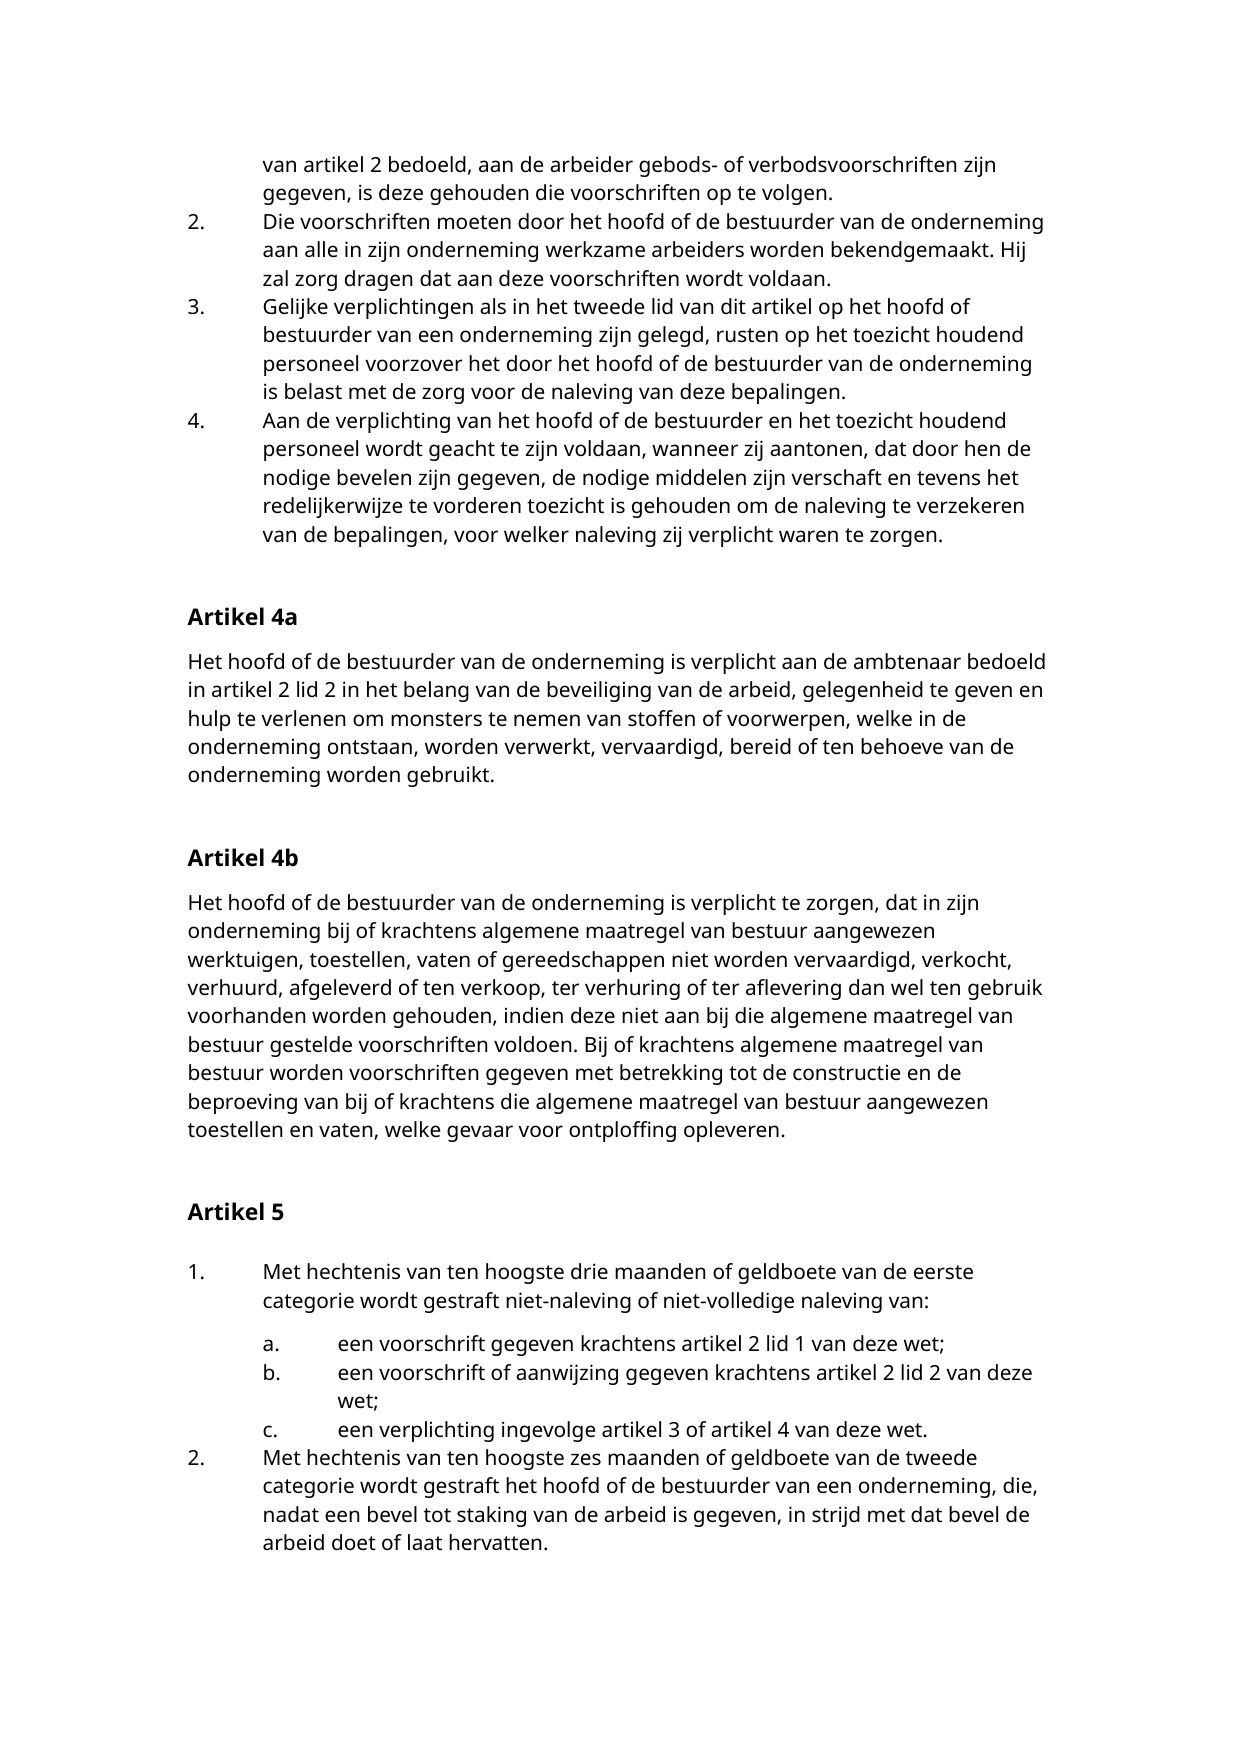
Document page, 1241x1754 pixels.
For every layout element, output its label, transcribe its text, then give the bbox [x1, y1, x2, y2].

subtitle Artikel 5 [187, 1196, 1053, 1227]
list Die voorschriften moeten door het hoofd of de bestuurder van de onderneming aan alle in zijn onderneming werkzame arbeiders worden bekendgemaakt. Hij zal zorg dragen dat aan deze voorschriften wordt voldaan. [187, 207, 1053, 292]
list Met hechtenis van ten hoogste drie maanden of geldboete van de eerste categorie wordt gestraft niet-naleving of niet-volledige naleving van: [187, 1257, 1053, 1314]
list van artikel 2 bedoeld, aan de arbeider gebods- of verbodsvoorschriften zijn gegeven, is deze gehouden die voorschriften op te volgen. [187, 150, 1053, 207]
text Het hoofd of de bestuurder van de onderneming is verplicht te zorgen, dat in zijn onderneming bij of krachtens algemene maatregel van bestuur aangewezen werktuigen, toestellen, vaten of gereedschappen niet worden vervaardigd, verkocht, verhuurd, afgeleverd of ten verkoop, ter verhuring of ter aflevering dan wel ten gebruik voorhanden worden gehouden, indien deze niet aan bij die algemene maatregel van bestuur gestelde voorschriften voldoen. Bij of krachtens algemene maatregel van bestuur worden voorschriften gegeven met betrekking tot de constructie en de beproeving van bij of krachtens die algemene maatregel van bestuur aangewezen toestellen en vaten, welke gevaar voor ontploffing opleveren. [187, 888, 1053, 1144]
text Het hoofd of de bestuurder van de onderneming is verplicht aan de ambtenaar bedoeld in artikel 2 lid 2 in het belang van de beveiliging van de arbeid, gelegenheid te geven en hulp te verlenen om monsters te nemen van stoffen of voorwerpen, welke in de onderneming ontstaan, worden verwerkt, vervaardigd, bereid of ten behoeve van de onderneming worden gebruikt. [187, 647, 1053, 789]
list Aan de verplichting van het hoofd of de bestuurder en het toezicht houdend personeel wordt geacht te zijn voldaan, wanneer zij aantonen, dat door hen de nodige bevelen zijn gegeven, de nodige middelen zijn verschaft en tevens het redelijkerwijze te vorderen toezicht is gehouden om de naleving te verzekeren van de bepalingen, voor welker naleving zij verplicht waren te zorgen. [187, 406, 1053, 548]
subtitle Artikel 4b [187, 842, 1053, 873]
subtitle Artikel 4a [187, 601, 1053, 632]
list een voorschrift of aanwijzing gegeven krachtens artikel 2 lid 2 van deze wet; [262, 1358, 1053, 1415]
list Gelijke verplichtingen als in het tweede lid van dit artikel op het hoofd of bestuurder van een onderneming zijn gelegd, rusten op het toezicht houdend personeel voorzover het door het hoofd of de bestuurder van de onderneming is belast met de zorg voor de naleving van deze bepalingen. [187, 292, 1053, 406]
list een voorschrift gegeven krachtens artikel 2 lid 1 van deze wet; [262, 1329, 1053, 1358]
list een verplichting ingevolge artikel 3 of artikel 4 van deze wet. [262, 1415, 1053, 1443]
list Met hechtenis van ten hoogste zes maanden of geldboete van de tweede categorie wordt gestraft het hoofd of de bestuurder van een onderneming, die, nadat een bevel tot staking van de arbeid is gegeven, in strijd met dat bevel de arbeid doet of laat hervatten. [187, 1443, 1053, 1557]
